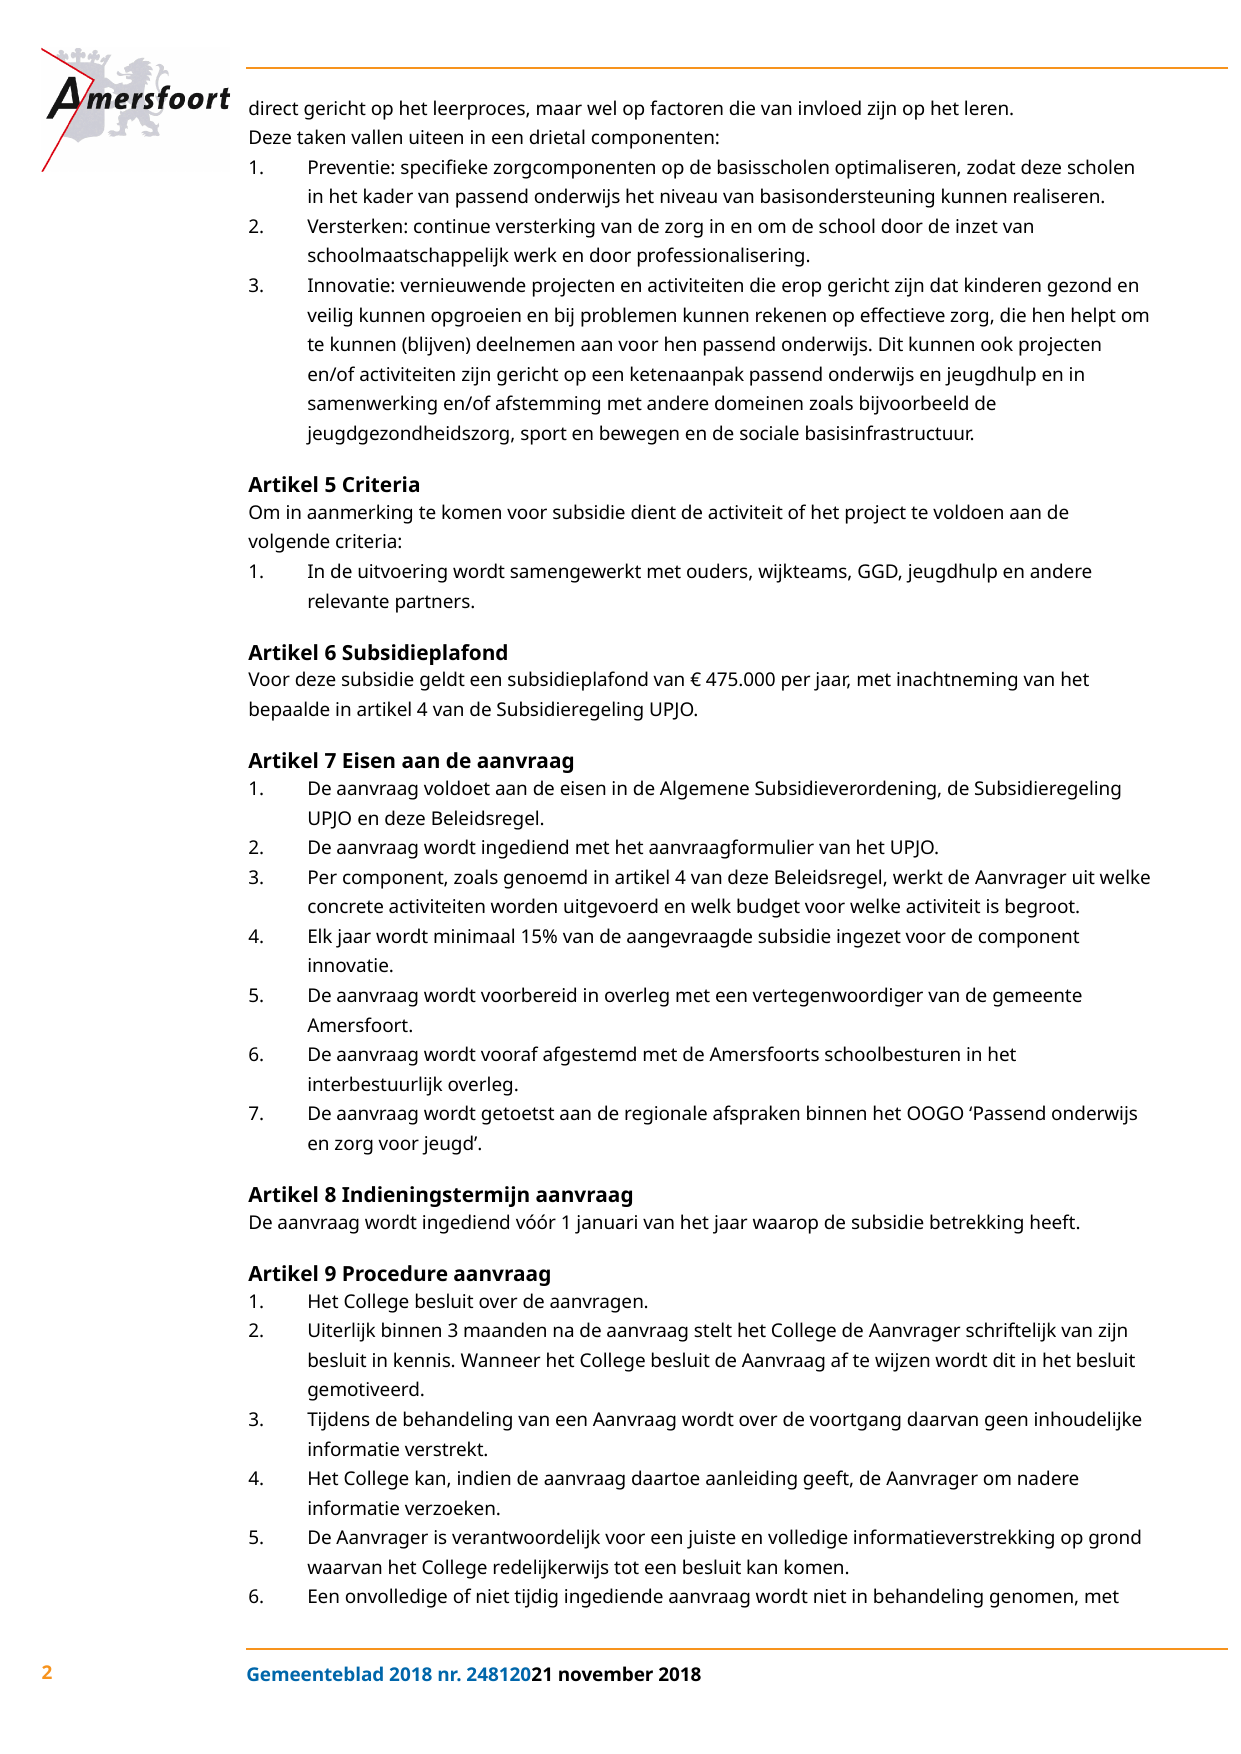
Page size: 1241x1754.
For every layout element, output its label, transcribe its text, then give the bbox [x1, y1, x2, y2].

list Een onvolledige of niet tijdig ingediende aanvraag wordt niet in behandeling genomen, met [248, 1584, 1152, 1609]
list In de uitvoering wordt samengewerkt met ouders, wijkteams, GGD, jeugdhulp en andere relevante partners. [248, 558, 1152, 613]
list Preventie: specifieke zorgcomponenten op de basisscholen optimaliseren, zodat deze scholen in het kader van passend onderwijs het niveau van basisondersteuning kunnen realiseren. [248, 154, 1152, 209]
text Voor deze subsidie geldt een subsidieplafond van € 475.000 per jaar, met inachtneming van het bepaalde in artikel 4 van de Subsidieregeling UPJO. [248, 667, 1152, 722]
text Artikel 8 Indieningstermijn aanvraag [248, 1181, 1152, 1209]
text Artikel 9 Procedure aanvraag [248, 1259, 1152, 1288]
text Artikel 7 Eisen aan de aanvraag [248, 747, 1152, 775]
list Per component, zoals genoemd in artikel 4 van deze Beleidsregel, werkt de Aanvrager uit welke concrete activiteiten worden uitgevoerd en welk budget voor welke activiteit is begroot. [248, 864, 1152, 919]
text De aanvraag wordt ingediend vóór 1 januari van het jaar waarop de subsidie betrekking heeft. [248, 1209, 1152, 1235]
list De aanvraag wordt ingediend met het aanvraagformulier van het UPJO. [248, 834, 1152, 860]
list Versterken: continue versterking van de zorg in en om de school door de inzet van schoolmaatschappelijk werk en door professionalisering. [248, 213, 1152, 268]
list Tijdens de behandeling van een Aanvraag wordt over de voortgang daarvan geen inhoudelijke informatie verstrekt. [248, 1406, 1152, 1461]
text Artikel 6 Subsidieplafond [248, 638, 1152, 667]
picture [41, 47, 231, 172]
text Om in aanmerking te komen voor subsidie dient de activiteit of het project te voldoen aan de volgende criteria: [248, 499, 1152, 554]
text Artikel 5 Criteria [248, 471, 1152, 499]
text Deze taken vallen uiteen in een drietal componenten: [248, 124, 1152, 150]
list Het College kan, indien de aanvraag daartoe aanleiding geeft, de Aanvrager om nadere informatie verzoeken. [248, 1465, 1152, 1521]
list De aanvraag wordt getoetst aan de regionale afspraken binnen het OOGO ‘Passend onderwijs en zorg voor jeugd’. [248, 1101, 1152, 1156]
list De aanvraag voldoet aan de eisen in de Algemene Subsidieverordening, de Subsidieregeling UPJO en deze Beleidsregel. [248, 775, 1152, 830]
text direct gericht op het leerproces, maar wel op factoren die van invloed zijn op het leren. [248, 95, 1152, 121]
list De Aanvrager is verantwoordelijk voor een juiste en volledige informatieverstrekking op grond waarvan het College redelijkerwijs tot een besluit kan komen. [248, 1524, 1152, 1580]
list De aanvraag wordt voorbereid in overleg met een vertegenwoordiger van de gemeente Amersfoort. [248, 982, 1152, 1037]
list Innovatie: vernieuwende projecten en activiteiten die erop gericht zijn dat kinderen gezond en veilig kunnen opgroeien en bij problemen kunnen rekenen op effectieve zorg, die hen helpt om te kunnen (blijven) deelnemen aan voor hen passend onderwijs. Dit kunnen ook projecten en/of activiteiten zijn gericht op een ketenaanpak passend onderwijs en jeugdhulp en in samenwerking en/of afstemming met andere domeinen zoals bijvoorbeeld de jeugdgezondheidszorg, sport en bewegen en de sociale basisinfrastructuur. [248, 272, 1152, 446]
list Elk jaar wordt minimaal 15% van de aangevraagde subsidie ingezet voor de component innovatie. [248, 923, 1152, 978]
list Uiterlijk binnen 3 maanden na de aanvraag stelt het College de Aanvrager schriftelijk van zijn besluit in kennis. Wanneer het College besluit de Aanvraag af te wijzen wordt dit in het besluit gemotiveerd. [248, 1317, 1152, 1402]
list De aanvraag wordt vooraf afgestemd met de Amersfoorts schoolbesturen in het interbestuurlijk overleg. [248, 1041, 1152, 1097]
list Het College besluit over de aanvragen. [248, 1288, 1152, 1313]
